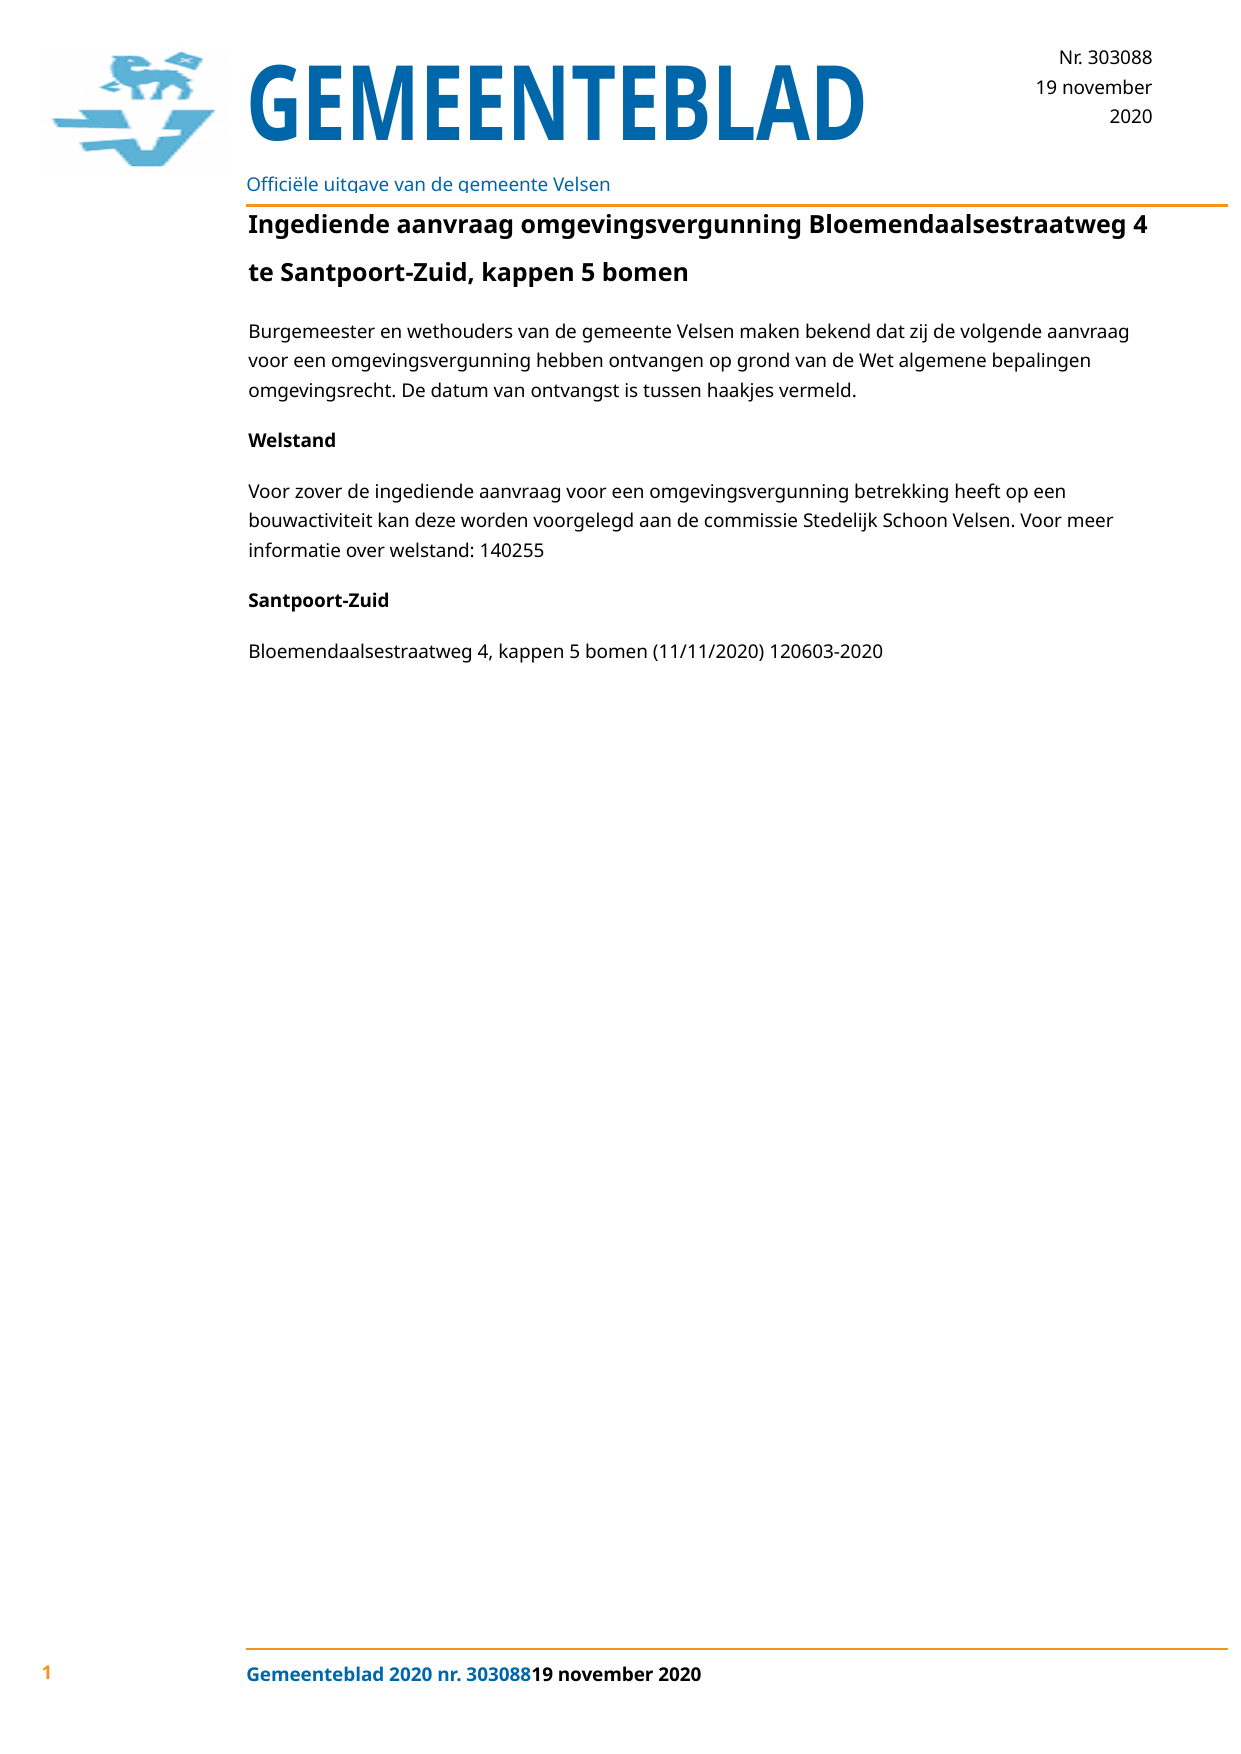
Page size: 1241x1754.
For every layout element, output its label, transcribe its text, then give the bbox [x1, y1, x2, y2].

text Ingediende aanvraag omgevingsvergunning Bloemendaalsestraatweg 4 te Santpoort-Zuid, kappen 5 bomen [248, 207, 1152, 288]
text Santpoort-Zuid [248, 587, 1152, 613]
text Welstand [248, 427, 1152, 453]
text Burgemeester en wethouders van de gemeente Velsen maken bekend dat zij de volgende aanvraag voor een omgevingsvergunning hebben ontvangen op grond van de Wet algemene bepalingen omgevingsrecht. De datum van ontvangst is tussen haakjes vermeld. [248, 318, 1152, 403]
text Voor zover de ingediende aanvraag voor een omgevingsvergunning betrekking heeft op een bouwactiviteit kan deze worden voorgelegd aan de commissie Stedelijk Schoon Velsen. Voor meer informatie over welstand: 140255 [248, 478, 1152, 563]
picture [41, 47, 231, 172]
text Bloemendaalsestraatweg 4, kappen 5 bomen (11/11/2020) 120603-2020 [248, 638, 1152, 664]
